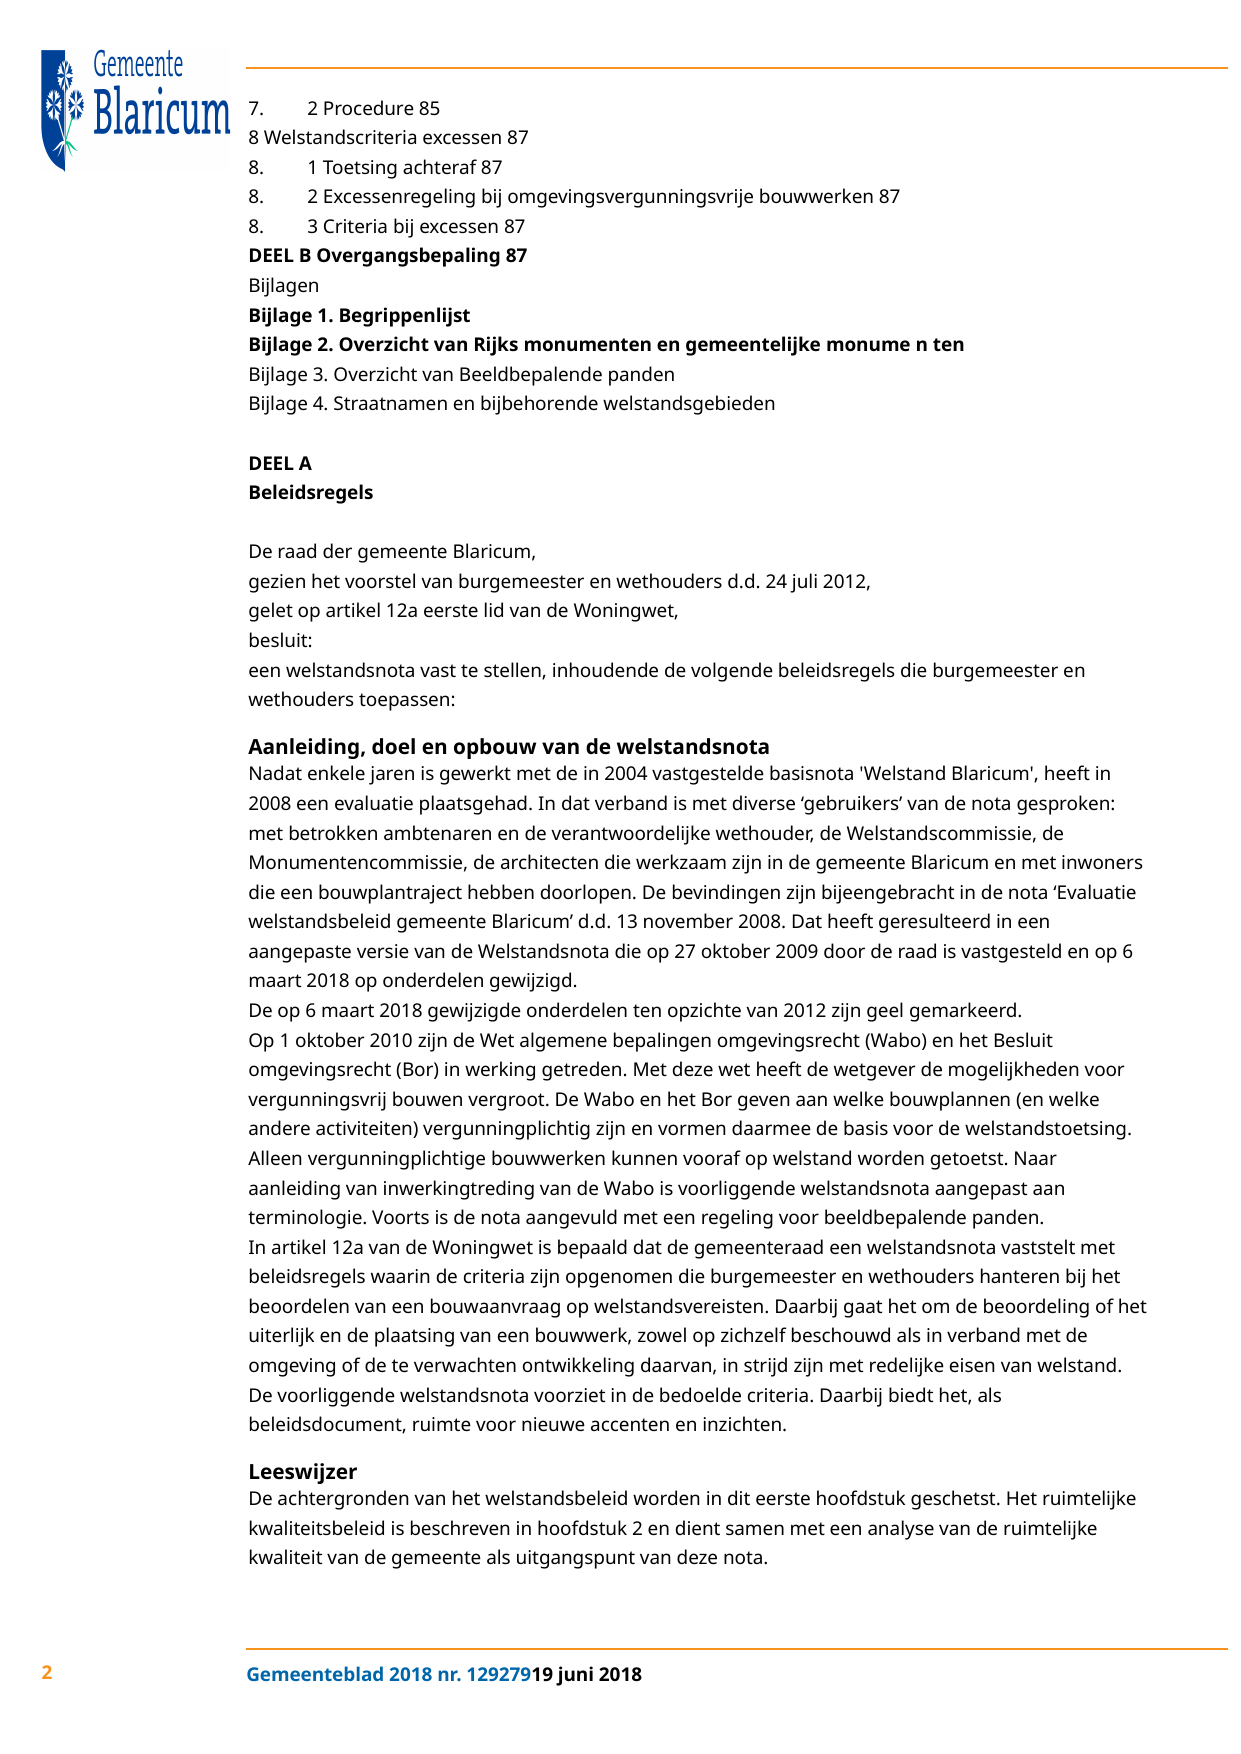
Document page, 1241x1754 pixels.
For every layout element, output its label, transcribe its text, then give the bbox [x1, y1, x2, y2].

text Aanleiding, doel en opbouw van de welstandsnota [248, 732, 1152, 761]
text DEEL A [248, 450, 1152, 476]
text Bijlage 4. Straatnamen en bijbehorende welstandsgebieden [248, 391, 1152, 416]
text Leeswijzer [248, 1457, 1152, 1485]
text De raad der gemeente Blaricum, [248, 538, 1152, 564]
text Bijlage 1. Begrippenlijst [248, 302, 1152, 328]
text Bijlage 3. Overzicht van Beeldbepalende panden [248, 361, 1152, 387]
text In artikel 12a van de Woningwet is bepaald dat de gemeenteraad een welstandsnota vaststelt met beleidsregels waarin de criteria zijn opgenomen die burgemeester en wethouders hanteren bij het beoordelen van een bouwaanvraag op welstandsvereisten. Daarbij gaat het om de beoordeling of het uiterlijk en de plaatsing van een bouwwerk, zowel op zichzelf beschouwd als in verband met de omgeving of de te verwachten ontwikkeling daarvan, in strijd zijn met redelijke eisen van welstand. De voorliggende welstandsnota voorziet in de bedoelde criteria. Daarbij biedt het, als beleidsdocument, ruimte voor nieuwe accenten en inzichten. [248, 1234, 1152, 1437]
text Op 1 oktober 2010 zijn de Wet algemene bepalingen omgevingsrecht (Wabo) en het Besluit omgevingsrecht (Bor) in werking getreden. Met deze wet heeft de wetgever de mogelijkheden voor vergunningsvrij bouwen vergroot. De Wabo en het Bor geven aan welke bouwplannen (en welke andere activiteiten) vergunningplichtig zijn en vormen daarmee de basis voor de welstandstoetsing. Alleen vergunningplichtige bouwwerken kunnen vooraf op welstand worden getoetst. Naar aanleiding van inwerkingtreding van de Wabo is voorliggende welstandsnota aangepast aan terminologie. Voorts is de nota aangevuld met een regeling voor beeldbepalende panden. [248, 1027, 1152, 1230]
list 2 Excessenregeling bij omgevingsvergunningsvrije bouwwerken 87 [248, 183, 1152, 209]
text De achtergronden van het welstandsbeleid worden in dit eerste hoofdstuk geschetst. Het ruimtelijke kwaliteitsbeleid is beschreven in hoofdstuk 2 en dient samen met een analyse van de ruimtelijke kwaliteit van de gemeente als uitgangspunt van deze nota. [248, 1485, 1152, 1570]
text een welstandsnota vast te stellen, inhoudende de volgende beleidsregels die burgemeester en wethouders toepassen: [248, 657, 1152, 712]
picture [41, 47, 231, 172]
text DEEL B Overgangsbepaling 87 [248, 243, 1152, 268]
text besluit: [248, 627, 1152, 653]
list 2 Procedure 85 [248, 95, 1152, 121]
text Beleidsregels [248, 479, 1152, 505]
text 8 Welstandscriteria excessen 87 [248, 124, 1152, 150]
list 3 Criteria bij excessen 87 [248, 213, 1152, 239]
text gezien het voorstel van burgemeester en wethouders d.d. 24 juli 2012, [248, 568, 1152, 594]
list 1 Toetsing achteraf 87 [248, 154, 1152, 180]
text De op 6 maart 2018 gewijzigde onderdelen ten opzichte van 2012 zijn geel gemarkeerd. [248, 997, 1152, 1023]
text Bijlage 2. Overzicht van Rijks monumenten en gemeentelijke monume n ten [248, 331, 1152, 357]
text Nadat enkele jaren is gewerkt met de in 2004 vastgestelde basisnota 'Welstand Blaricum', heeft in 2008 een evaluatie plaatsgehad. In dat verband is met diverse ‘gebruikers’ van de nota gesproken: met betrokken ambtenaren en de verantwoordelijke wethouder, de Welstandscommissie, de Monumentencommissie, de architecten die werkzaam zijn in de gemeente Blaricum en met inwoners die een bouwplantraject hebben doorlopen. De bevindingen zijn bijeengebracht in de nota ‘Evaluatie welstandsbeleid gemeente Blaricum’ d.d. 13 november 2008. Dat heeft geresulteerd in een aangepaste versie van de Welstandsnota die op 27 oktober 2009 door de raad is vastgesteld en op 6 maart 2018 op onderdelen gewijzigd. [248, 761, 1152, 993]
text Bijlagen [248, 272, 1152, 298]
text gelet op artikel 12a eerste lid van de Woningwet, [248, 598, 1152, 623]
